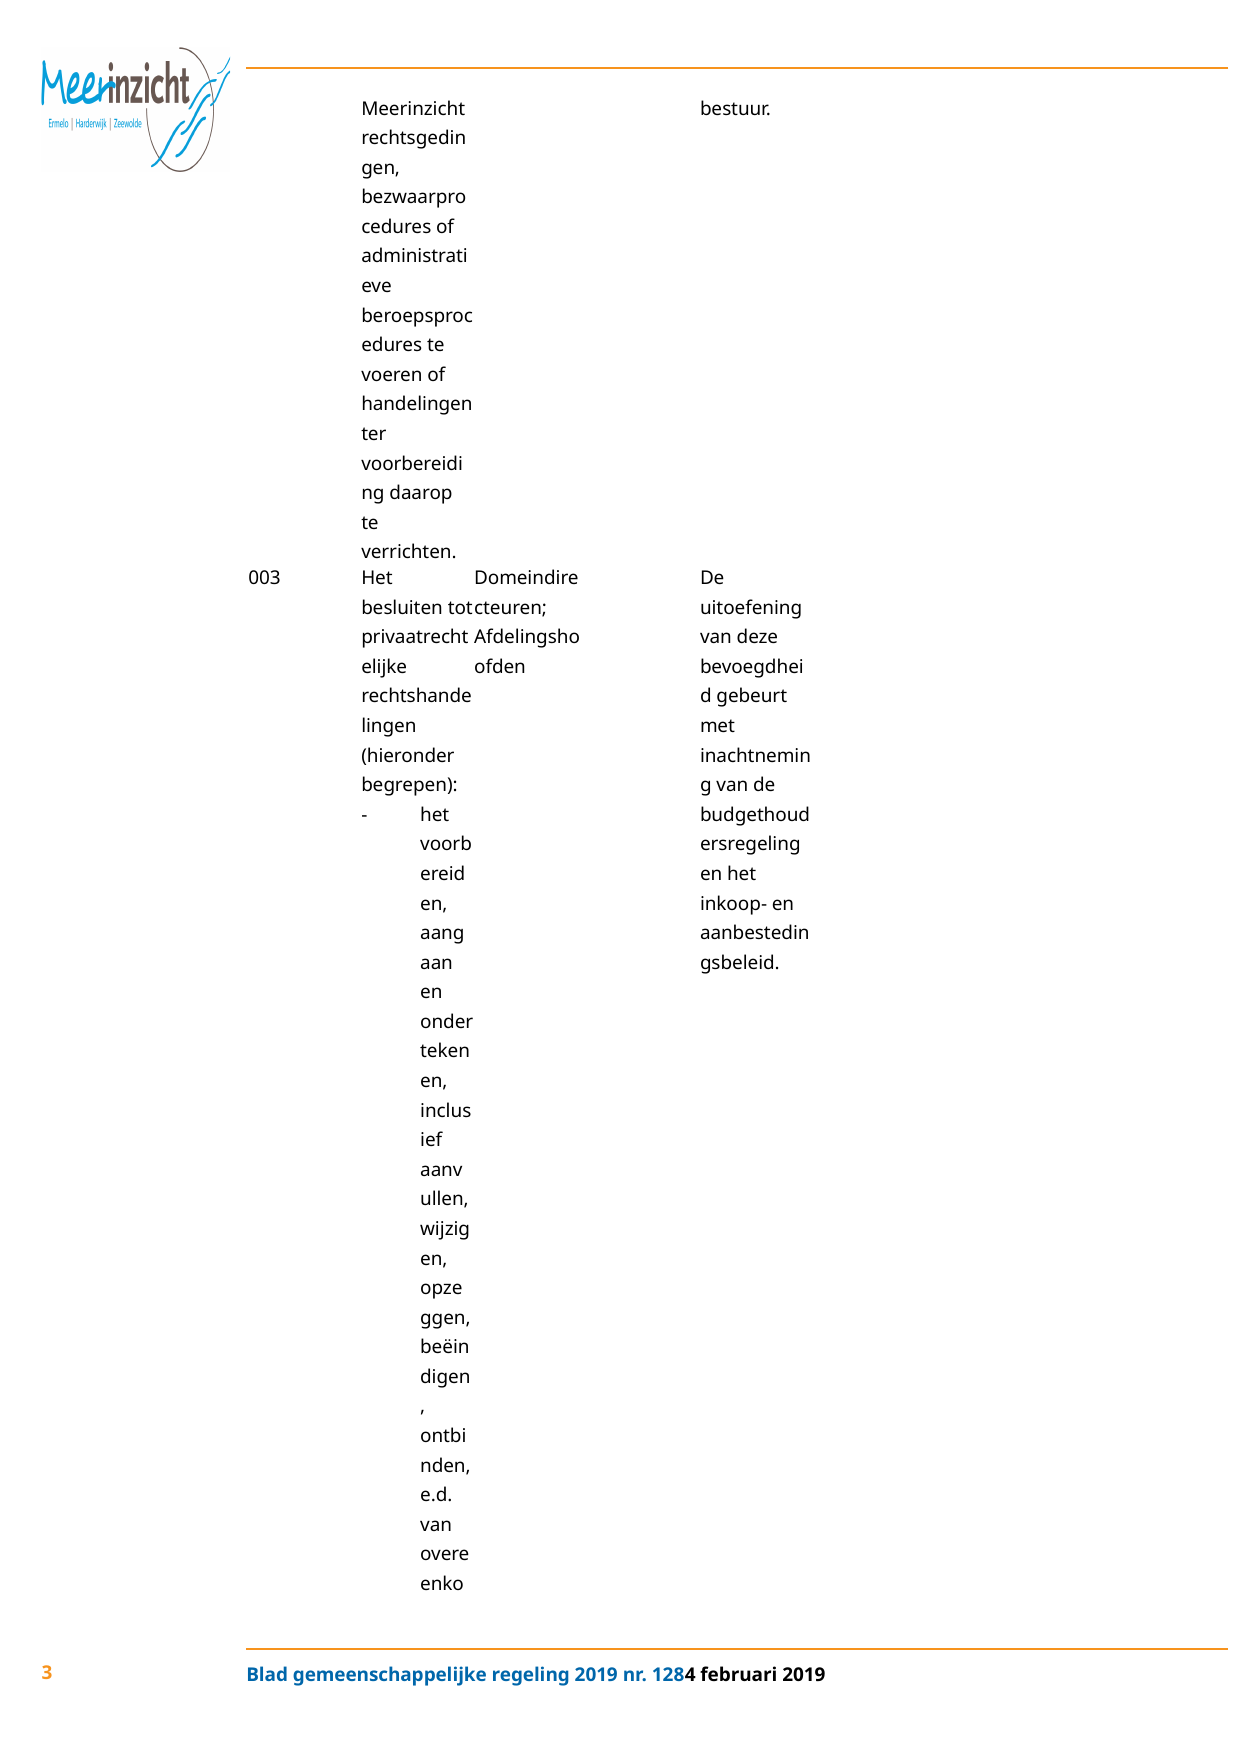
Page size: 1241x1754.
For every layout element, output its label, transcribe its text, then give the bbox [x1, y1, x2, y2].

table_cell [474, 95, 587, 564]
table_cell Het besluiten tot privaatrechtelijke rechtshandelingen (hieronder begrepen): het voorbereiden, aangaan en ondertekenen, inclusief aanvullen, wijzigen, opzeggen, beëindigen, ontbinden, e.d. van overeenko [361, 564, 474, 1596]
table_cell [587, 564, 700, 1596]
picture [41, 47, 231, 172]
table_cell Meerinzicht rechtsgedingen, bezwaarprocedures of administratieve beroepsprocedures te voeren of handelingen ter voorbereiding daarop te verrichten. [361, 95, 474, 564]
table_cell [248, 95, 361, 564]
table_cell De uitoefening van deze bevoegdheid gebeurt met inachtneming van de budgethoudersregeling en het inkoop- en aanbestedingsbeleid. [700, 564, 813, 1596]
table_cell Domeindirecteuren; Afdelingshoofden [474, 564, 587, 1596]
table_cell bestuur. [700, 95, 813, 564]
table_cell [587, 95, 700, 564]
table_cell 003 [248, 564, 361, 1596]
